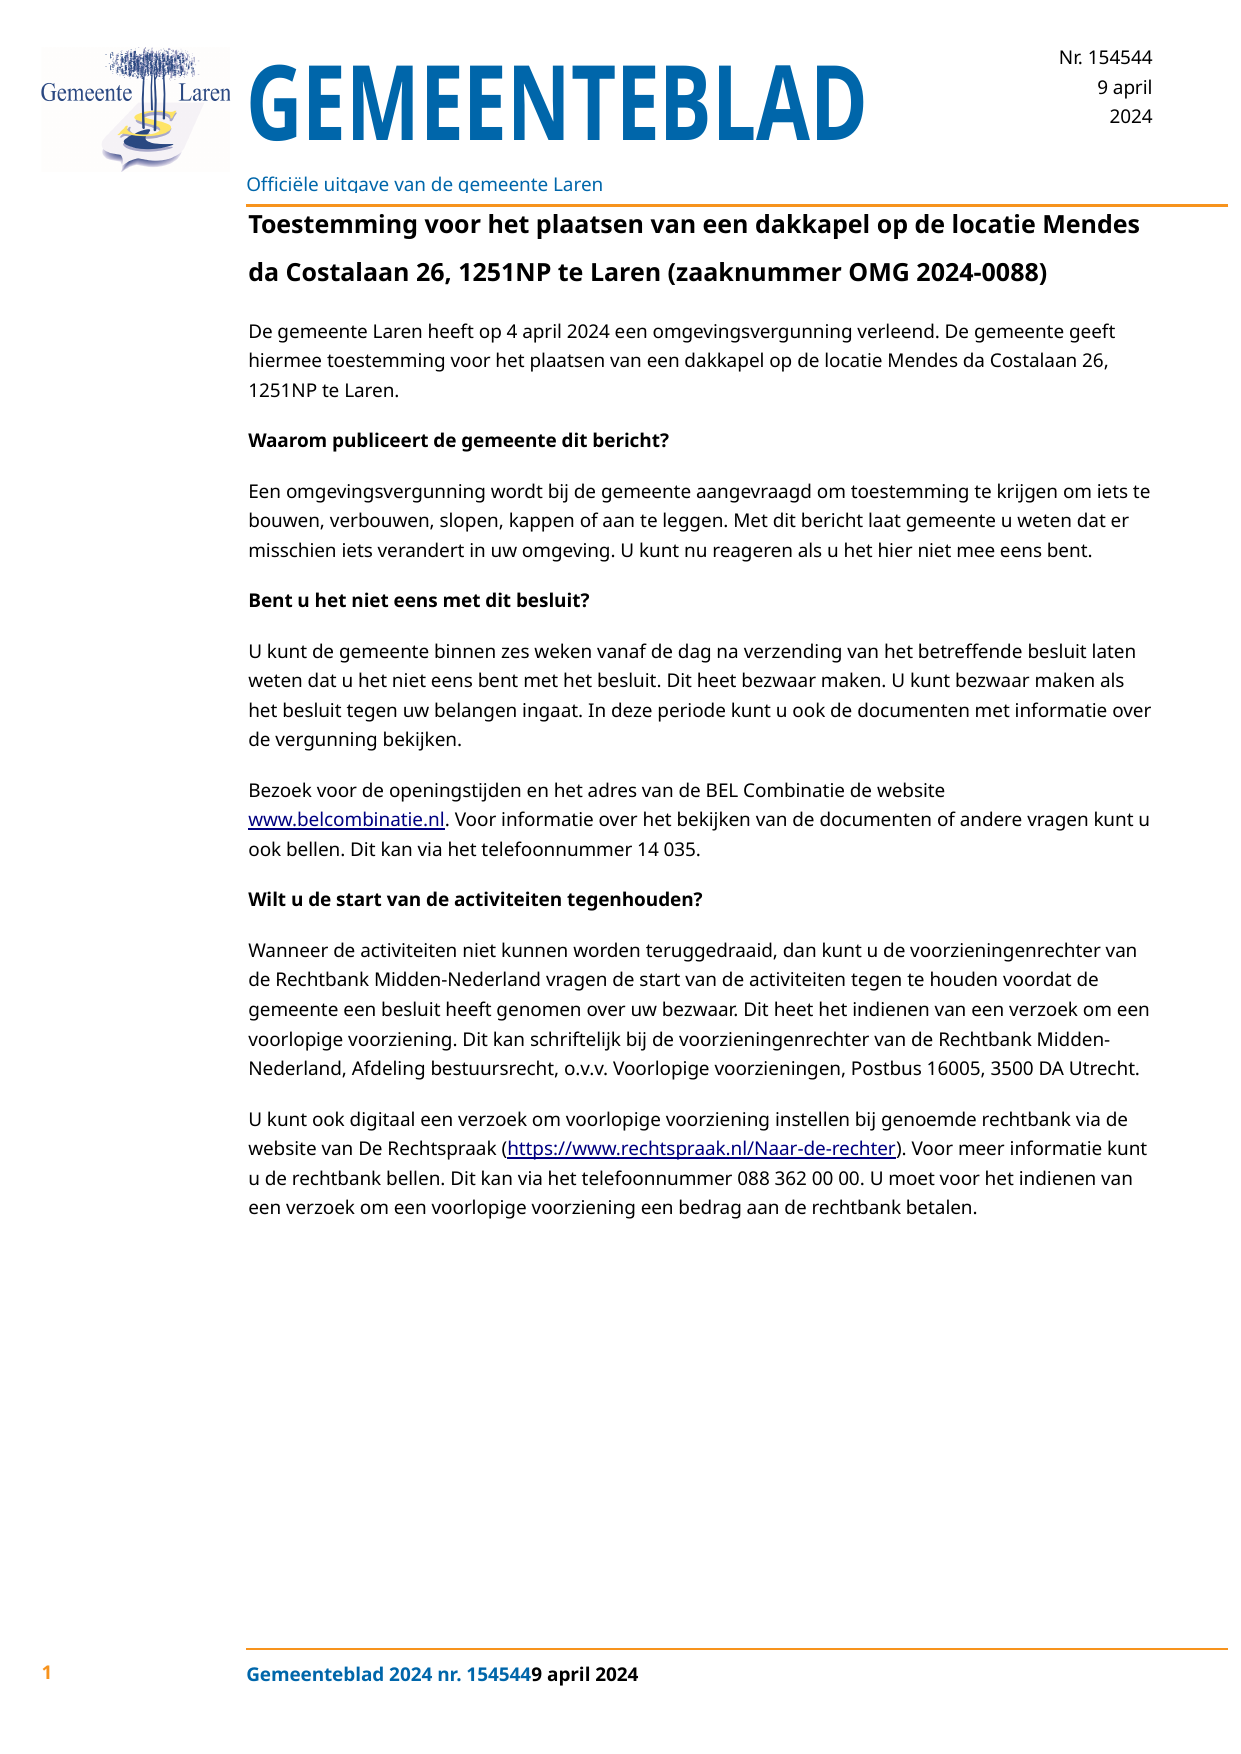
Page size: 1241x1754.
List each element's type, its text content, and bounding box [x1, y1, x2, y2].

text Een omgevingsvergunning wordt bij de gemeente aangevraagd om toestemming te krijgen om iets te bouwen, verbouwen, slopen, kappen of aan te leggen. Met dit bericht laat gemeente u weten dat er misschien iets verandert in uw omgeving. U kunt nu reageren als u het hier niet mee eens bent. [248, 478, 1152, 563]
text Bezoek voor de openingstijden en het adres van de BEL Combinatie de website www.belcombinatie.nl. Voor informatie over het bekijken van de documenten of andere vragen kunt u ook bellen. Dit kan via het telefoonnummer 14 035. [248, 777, 1152, 862]
text Waarom publiceert de gemeente dit bericht? [248, 427, 1152, 453]
text Toestemming voor het plaatsen van een dakkapel op de locatie Mendes da Costalaan 26, 1251NP te Laren (zaaknummer OMG 2024-0088) [248, 207, 1152, 288]
text Bent u het niet eens met dit besluit? [248, 587, 1152, 613]
text U kunt ook digitaal een verzoek om voorlopige voorziening instellen bij genoemde rechtbank via de website van De Rechtspraak (https://www.rechtspraak.nl/Naar-de-rechter). Voor meer informatie kunt u de rechtbank bellen. Dit kan via het telefoonnummer 088 362 00 00. U moet voor het indienen van een verzoek om een voorlopige voorziening een bedrag aan de rechtbank betalen. [248, 1106, 1152, 1220]
text U kunt de gemeente binnen zes weken vanaf de dag na verzending van het betreffende besluit laten weten dat u het niet eens bent met het besluit. Dit heet bezwaar maken. U kunt bezwaar maken als het besluit tegen uw belangen ingaat. In deze periode kunt u ook de documenten met informatie over de vergunning bekijken. [248, 638, 1152, 752]
text Wanneer de activiteiten niet kunnen worden teruggedraaid, dan kunt u de voorzieningenrechter van de Rechtbank Midden-Nederland vragen de start van de activiteiten tegen te houden voordat de gemeente een besluit heeft genomen over uw bezwaar. Dit heet het indienen van een verzoek om een voorlopige voorziening. Dit kan schriftelijk bij de voorzieningenrechter van de Rechtbank Midden-Nederland, Afdeling bestuursrecht, o.v.v. Voorlopige voorzieningen, Postbus 16005, 3500 DA Utrecht. [248, 937, 1152, 1081]
picture [41, 47, 231, 172]
text De gemeente Laren heeft op 4 april 2024 een omgevingsvergunning verleend. De gemeente geeft hiermee toestemming voor het plaatsen van een dakkapel op de locatie Mendes da Costalaan 26, 1251NP te Laren. [248, 318, 1152, 403]
text Wilt u de start van de activiteiten tegenhouden? [248, 887, 1152, 912]
